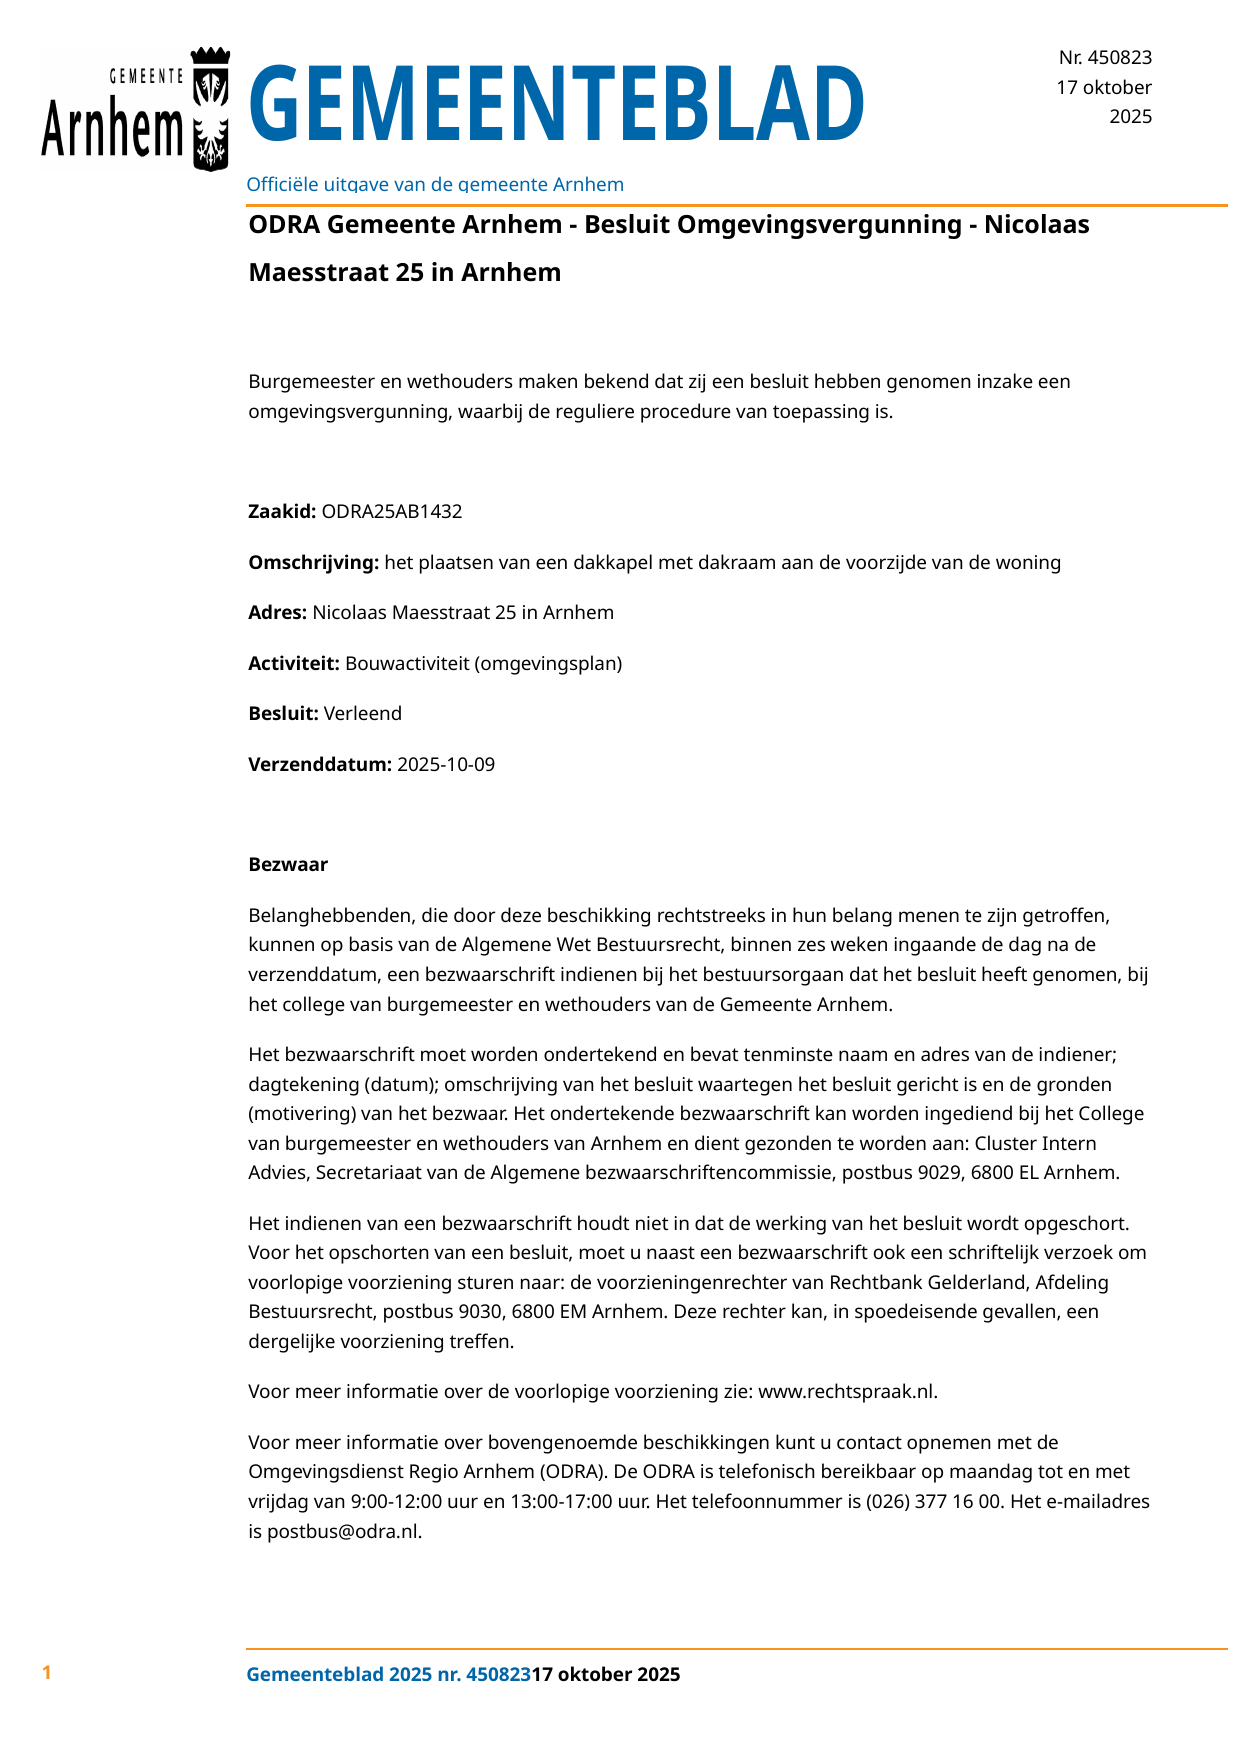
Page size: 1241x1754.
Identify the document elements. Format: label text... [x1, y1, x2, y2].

text Omschrijving: het plaatsen van een dakkapel met dakraam aan de voorzijde van de woning [248, 549, 1152, 575]
text Voor meer informatie over bovengenoemde beschikkingen kunt u contact opnemen met de Omgevingsdienst Regio Arnhem (ODRA). De ODRA is telefonisch bereikbaar op maandag tot en met vrijdag van 9:00-12:00 uur en 13:00-17:00 uur. Het telefoonnummer is (026) 377 16 00. Het e-mailadres is postbus@odra.nl. [248, 1429, 1152, 1544]
picture [41, 47, 231, 172]
text Het indienen van een bezwaarschrift houdt niet in dat de werking van het besluit wordt opgeschort. Voor het opschorten van een besluit, moet u naast een bezwaarschrift ook een schriftelijk verzoek om voorlopige voorziening sturen naar: de voorzieningenrechter van Rechtbank Gelderland, Afdeling Bestuursrecht, postbus 9030, 6800 EM Arnhem. Deze rechter kan, in spoedeisende gevallen, een dergelijke voorziening treffen. [248, 1210, 1152, 1354]
text Belanghebbenden, die door deze beschikking rechtstreeks in hun belang menen te zijn getroffen, kunnen op basis van de Algemene Wet Bestuursrecht, binnen zes weken ingaande de dag na de verzenddatum, een bezwaarschrift indienen bij het bestuursorgaan dat het besluit heeft genomen, bij het college van burgemeester en wethouders van de Gemeente Arnhem. [248, 902, 1152, 1017]
text ODRA Gemeente Arnhem - Besluit Omgevingsvergunning - Nicolaas Maesstraat 25 in Arnhem [248, 207, 1152, 288]
text Burgemeester en wethouders maken bekend dat zij een besluit hebben genomen inzake een omgevingsvergunning, waarbij de reguliere procedure van toepassing is. [248, 368, 1152, 424]
text Activiteit: Bouwactiviteit (omgevingsplan) [248, 650, 1152, 676]
text Verzenddatum: 2025-10-09 [248, 751, 1152, 777]
text Zaakid: ODRA25AB1432 [248, 499, 1152, 524]
text Bezwaar [248, 852, 1152, 877]
text Besluit: Verleend [248, 700, 1152, 726]
text Het bezwaarschrift moet worden ondertekend en bevat tenminste naam en adres van de indiener; dagtekening (datum); omschrijving van het besluit waartegen het besluit gericht is en de gronden (motivering) van het bezwaar. Het ondertekende bezwaarschrift kan worden ingediend bij het College van burgemeester en wethouders van Arnhem en dient gezonden te worden aan: Cluster Intern Advies, Secretariaat van de Algemene bezwaarschriftencommissie, postbus 9029, 6800 EL Arnhem. [248, 1041, 1152, 1185]
text Adres: Nicolaas Maesstraat 25 in Arnhem [248, 599, 1152, 625]
text Voor meer informatie over de voorlopige voorziening zie: www.rechtspraak.nl. [248, 1379, 1152, 1404]
